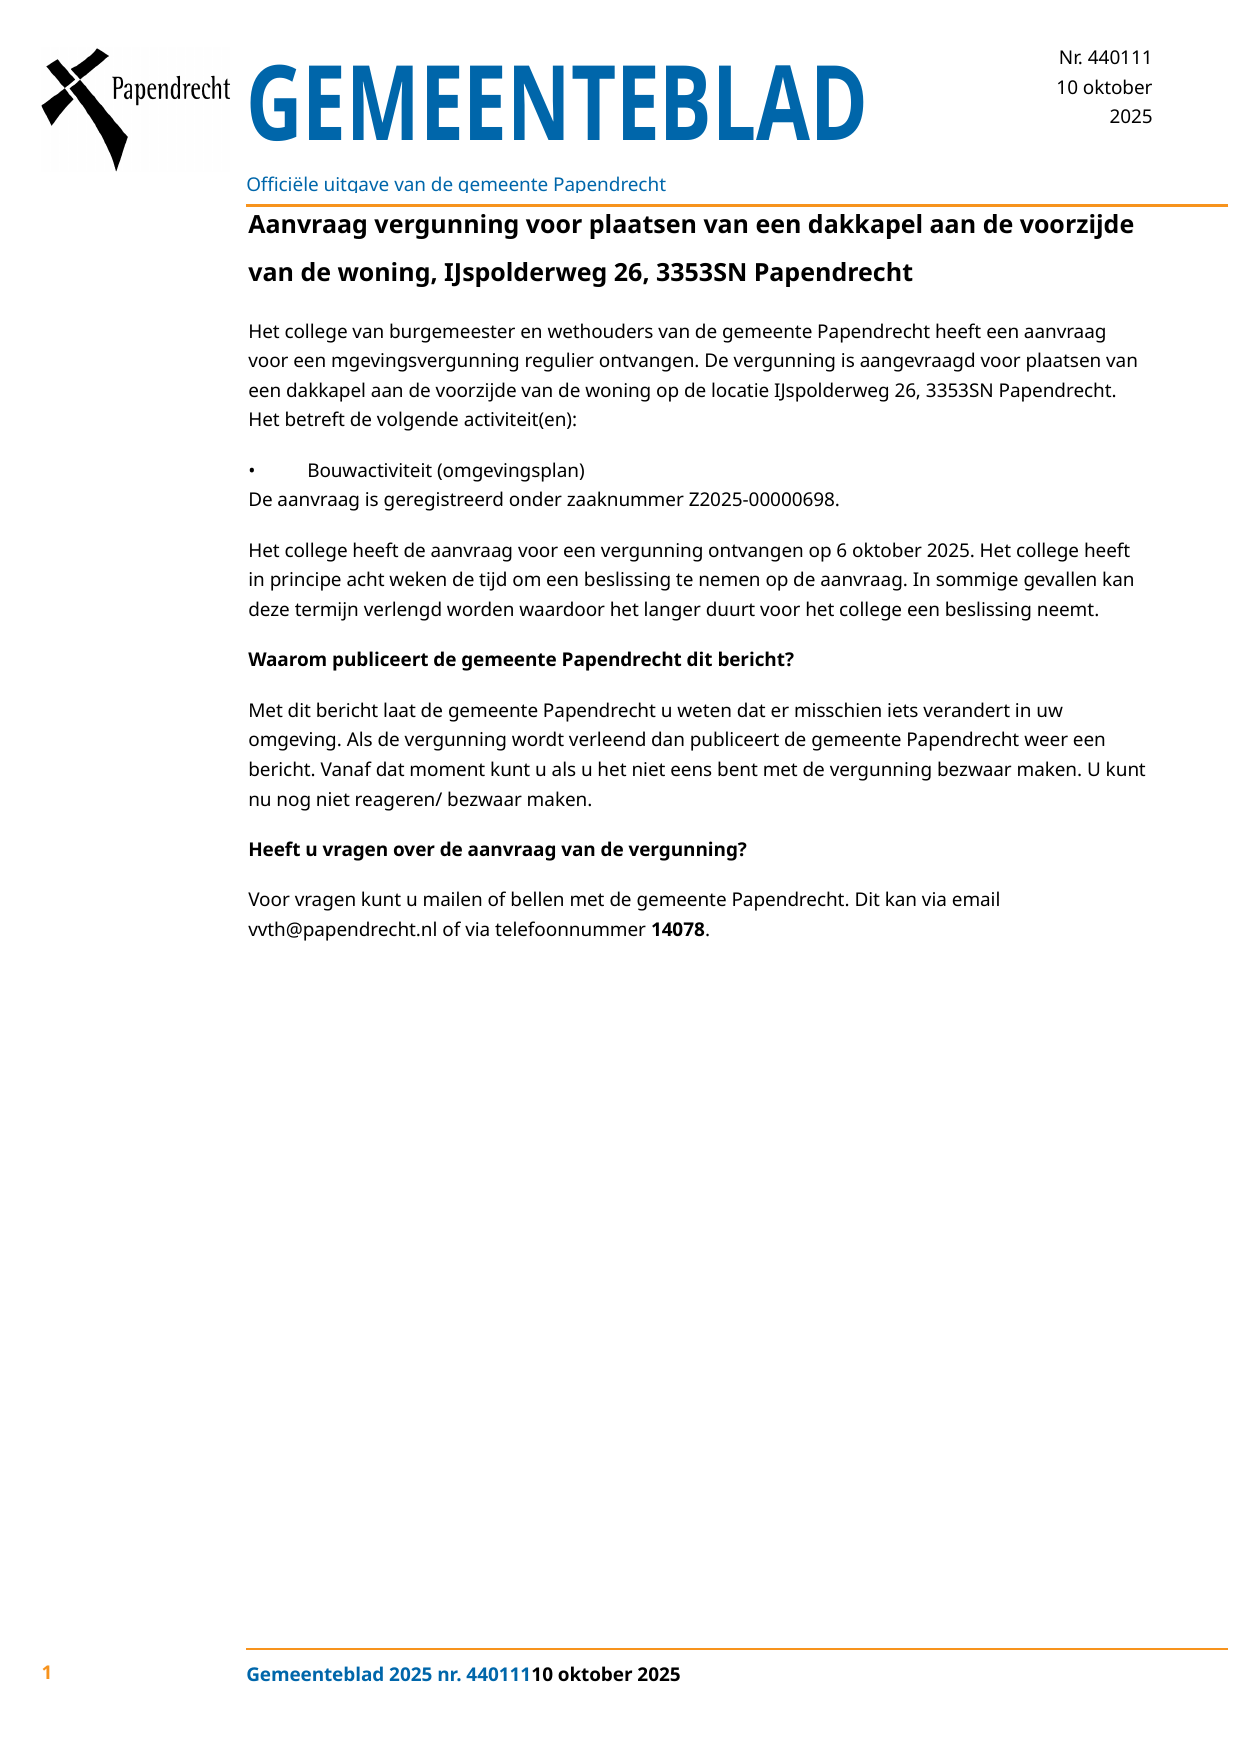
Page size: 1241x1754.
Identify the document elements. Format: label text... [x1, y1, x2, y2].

text Voor vragen kunt u mailen of bellen met de gemeente Papendrecht. Dit kan via email vvth@papendrecht.nl of via telefoonnummer 14078. [248, 887, 1152, 942]
text Het college heeft de aanvraag voor een vergunning ontvangen op 6 oktober 2025. Het college heeft in principe acht weken de tijd om een beslissing te nemen op de aanvraag. In sommige gevallen kan deze termijn verlengd worden waardoor het langer duurt voor het college een beslissing neemt. [248, 537, 1152, 622]
text Met dit bericht laat de gemeente Papendrecht u weten dat er misschien iets verandert in uw omgeving. Als de vergunning wordt verleend dan publiceert de gemeente Papendrecht weer een bericht. Vanaf dat moment kunt u als u het niet eens bent met de vergunning bezwaar maken. U kunt nu nog niet reageren/ bezwaar maken. [248, 697, 1152, 812]
text Heeft u vragen over de aanvraag van de vergunning? [248, 836, 1152, 862]
text Waarom publiceert de gemeente Papendrecht dit bericht? [248, 647, 1152, 672]
picture [41, 47, 231, 172]
text Aanvraag vergunning voor plaatsen van een dakkapel aan de voorzijde van de woning, IJspolderweg 26, 3353SN Papendrecht [248, 207, 1152, 288]
list Bouwactiviteit (omgevingsplan) [248, 457, 1152, 483]
text Het college van burgemeester en wethouders van de gemeente Papendrecht heeft een aanvraag voor een mgevingsvergunning regulier ontvangen. De vergunning is aangevraagd voor plaatsen van een dakkapel aan de voorzijde van de woning op de locatie IJspolderweg 26, 3353SN Papendrecht. Het betreft de volgende activiteit(en): [248, 318, 1152, 432]
text De aanvraag is geregistreerd onder zaaknummer Z2025-00000698. [248, 487, 1152, 512]
